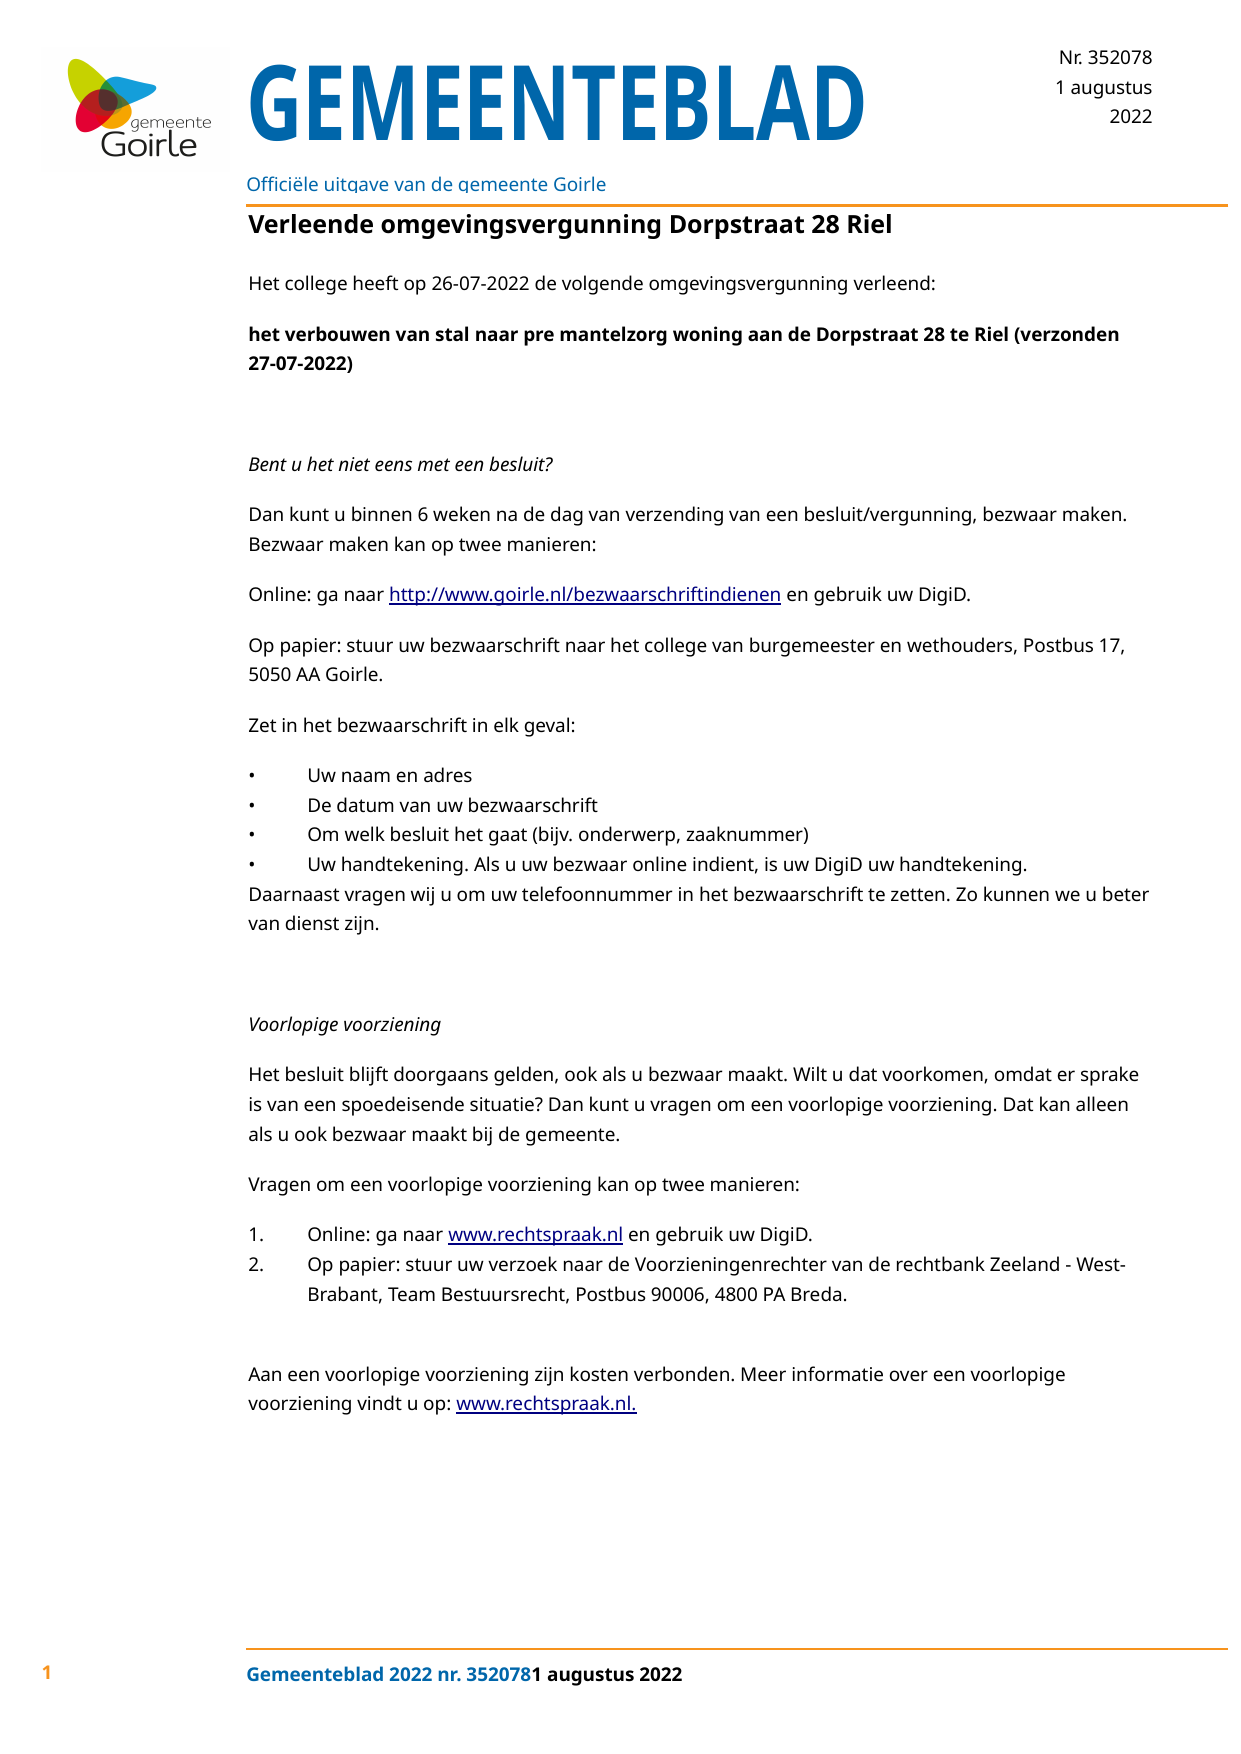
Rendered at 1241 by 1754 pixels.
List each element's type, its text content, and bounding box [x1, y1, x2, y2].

text Aan een voorlopige voorziening zijn kosten verbonden. Meer informatie over een voorlopige voorziening vindt u op: www.rechtspraak.nl. [248, 1361, 1152, 1416]
picture [41, 47, 231, 172]
text Zet in het bezwaarschrift in elk geval: [248, 712, 1152, 738]
text Dan kunt u binnen 6 weken na de dag van verzending van een besluit/vergunning, bezwaar maken. Bezwaar maken kan op twee manieren: [248, 502, 1152, 557]
list Uw handtekening. Als u uw bezwaar online indient, is uw DigiD uw handtekening. [248, 851, 1152, 877]
list Om welk besluit het gaat (bijv. onderwerp, zaaknummer) [248, 822, 1152, 847]
text Vragen om een voorlopige voorziening kan op twee manieren: [248, 1171, 1152, 1197]
text Bent u het niet eens met een besluit? [248, 451, 1152, 477]
text Het besluit blijft doorgaans gelden, ook als u bezwaar maakt. Wilt u dat voorkomen, omdat er sprake is van een spoedeisende situatie? Dan kunt u vragen om een voorlopige voorziening. Dat kan alleen als u ook bezwaar maakt bij de gemeente. [248, 1062, 1152, 1146]
text Het college heeft op 26-07-2022 de volgende omgevingsvergunning verleend: [248, 270, 1152, 296]
text Daarnaast vragen wij u om uw telefoonnummer in het bezwaarschrift te zetten. Zo kunnen we u beter van dienst zijn. [248, 881, 1152, 936]
text het verbouwen van stal naar pre mantelzorg woning aan de Dorpstraat 28 te Riel (verzonden 27-07-2022) [248, 321, 1152, 376]
list Online: ga naar www.rechtspraak.nl en gebruik uw DigiD. [248, 1222, 1152, 1247]
text Online: ga naar http://www.goirle.nl/bezwaarschriftindienen en gebruik uw DigiD. [248, 582, 1152, 607]
list De datum van uw bezwaarschrift [248, 792, 1152, 818]
list Uw naam en adres [248, 762, 1152, 788]
text Verleende omgevingsvergunning Dorpstraat 28 Riel [248, 207, 1152, 241]
text Op papier: stuur uw bezwaarschrift naar het college van burgemeester en wethouders, Postbus 17, 5050 AA Goirle. [248, 632, 1152, 687]
text Voorlopige voorziening [248, 1011, 1152, 1037]
list Op papier: stuur uw verzoek naar de Voorzieningenrechter van de rechtbank Zeeland - West-Brabant, Team Bestuursrecht, Postbus 90006, 4800 PA Breda. [248, 1251, 1152, 1306]
